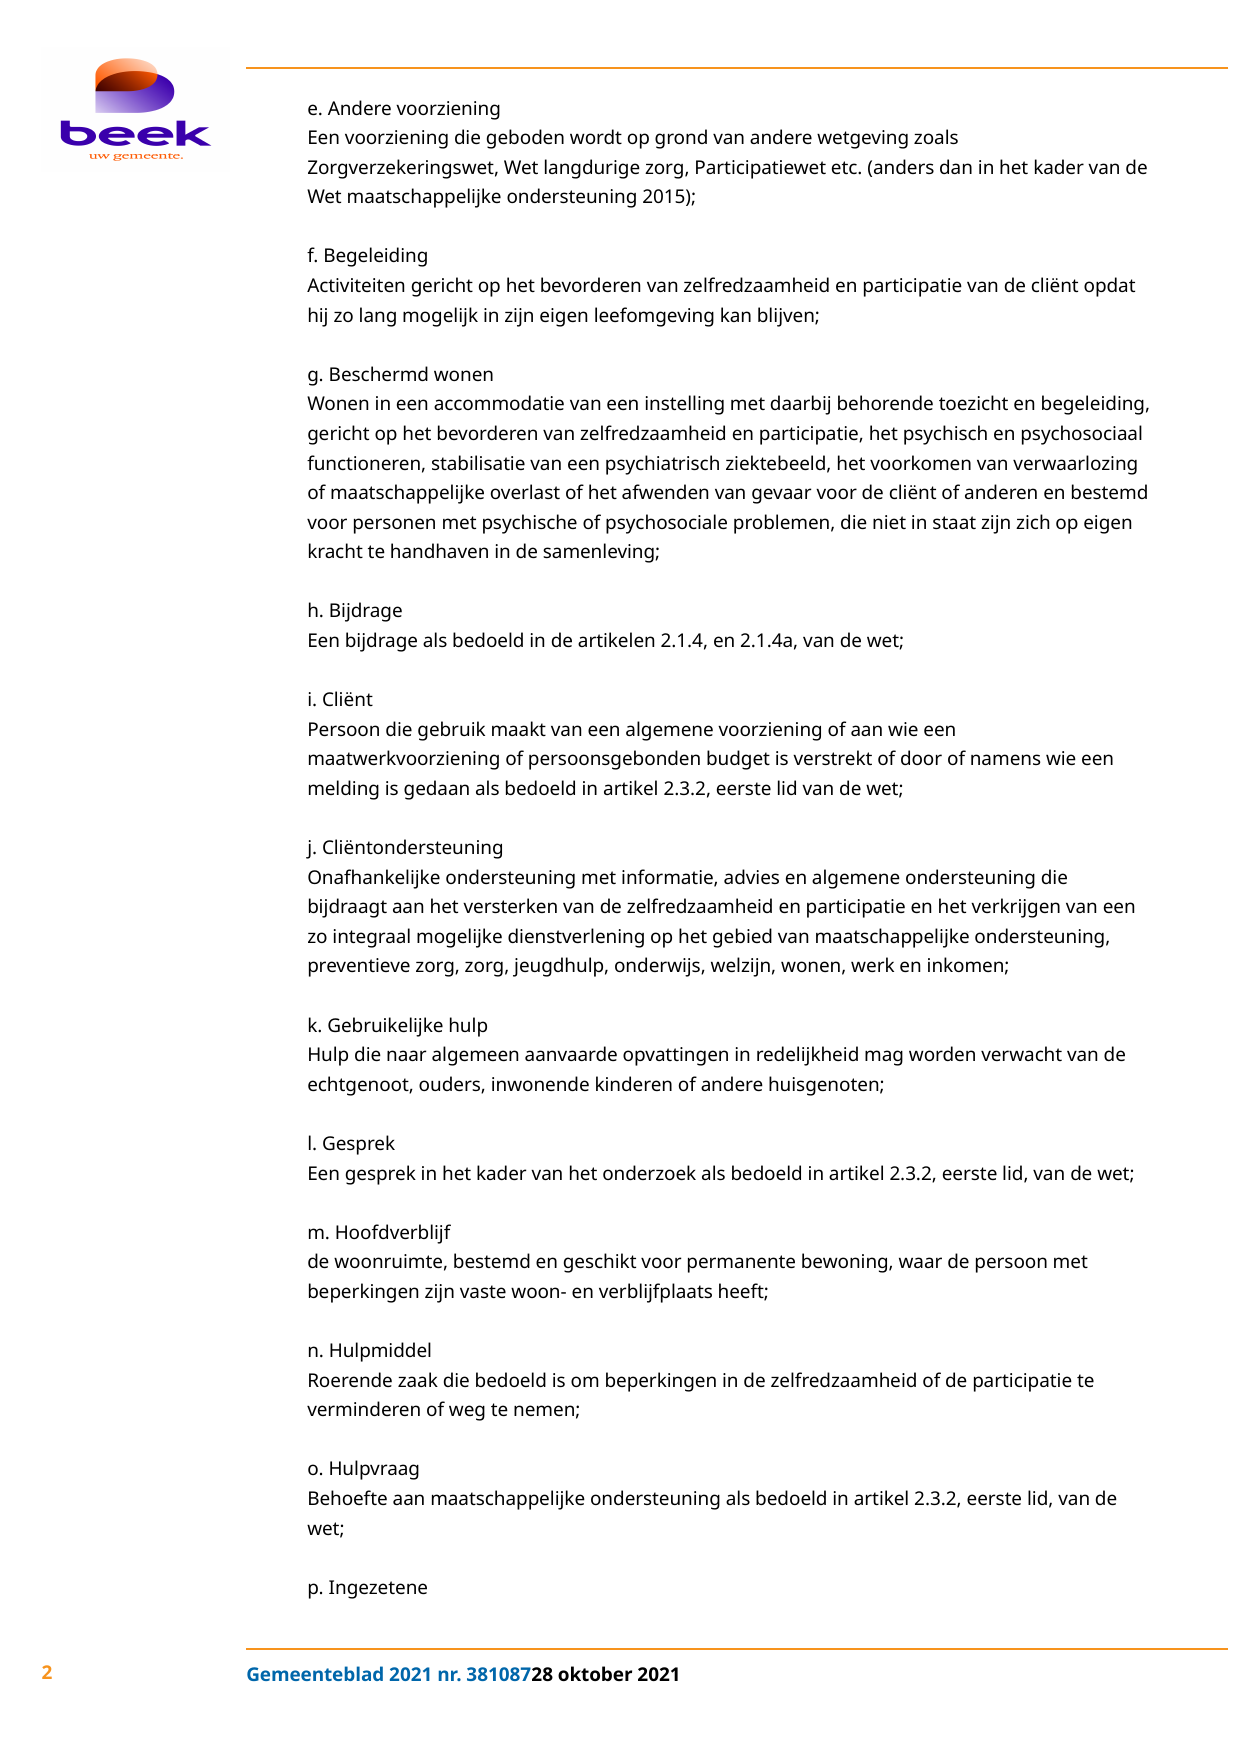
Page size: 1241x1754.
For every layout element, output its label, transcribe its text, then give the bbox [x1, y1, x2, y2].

list j. Cliëntondersteuning [248, 834, 1152, 860]
list o. Hulpvraag [248, 1456, 1152, 1481]
list Persoon die gebruik maakt van een algemene voorziening of aan wie een maatwerkvoorziening of persoonsgebonden budget is verstrekt of door of namens wie een melding is gedaan als bedoeld in artikel 2.3.2, eerste lid van de wet; [248, 716, 1152, 801]
list k. Gebruikelijke hulp [248, 1012, 1152, 1038]
list h. Bijdrage [248, 598, 1152, 623]
list l. Gesprek [248, 1130, 1152, 1156]
list e. Andere voorziening [248, 95, 1152, 121]
list Een gesprek in het kader van het onderzoek als bedoeld in artikel 2.3.2, eerste lid, van de wet; [248, 1160, 1152, 1186]
list Een bijdrage als bedoeld in de artikelen 2.1.4, en 2.1.4a, van de wet; [248, 627, 1152, 653]
picture [41, 47, 231, 172]
list Roerende zaak die bedoeld is om beperkingen in de zelfredzaamheid of de participatie te verminderen of weg te nemen; [248, 1367, 1152, 1422]
list g. Beschermd wonen [248, 361, 1152, 387]
list f. Begeleiding [248, 243, 1152, 268]
list p. Ingezetene [248, 1574, 1152, 1600]
list Een voorziening die geboden wordt op grond van andere wetgeving zoals Zorgverzekeringswet, Wet langdurige zorg, Participatiewet etc. (anders dan in het kader van de Wet maatschappelijke ondersteuning 2015); [248, 124, 1152, 209]
list n. Hulpmiddel [248, 1337, 1152, 1363]
list i. Cliënt [248, 686, 1152, 712]
list Onafhankelijke ondersteuning met informatie, advies en algemene ondersteuning die bijdraagt aan het versterken van de zelfredzaamheid en participatie en het verkrijgen van een zo integraal mogelijke dienstverlening op het gebied van maatschappelijke ondersteuning, preventieve zorg, zorg, jeugdhulp, onderwijs, welzijn, wonen, werk en inkomen; [248, 864, 1152, 978]
list Wonen in een accommodatie van een instelling met daarbij behorende toezicht en begeleiding, gericht op het bevorderen van zelfredzaamheid en participatie, het psychisch en psychosociaal functioneren, stabilisatie van een psychiatrisch ziektebeeld, het voorkomen van verwaarlozing of maatschappelijke overlast of het afwenden van gevaar voor de cliënt of anderen en bestemd voor personen met psychische of psychosociale problemen, die niet in staat zijn zich op eigen kracht te handhaven in de samenleving; [248, 391, 1152, 564]
list Activiteiten gericht op het bevorderen van zelfredzaamheid en participatie van de cliënt opdat hij zo lang mogelijk in zijn eigen leefomgeving kan blijven; [248, 272, 1152, 328]
list m. Hoofdverblijf [248, 1219, 1152, 1245]
list Hulp die naar algemeen aanvaarde opvattingen in redelijkheid mag worden verwacht van de echtgenoot, ouders, inwonende kinderen of andere huisgenoten; [248, 1041, 1152, 1097]
list Behoefte aan maatschappelijke ondersteuning als bedoeld in artikel 2.3.2, eerste lid, van de wet; [248, 1485, 1152, 1541]
list de woonruimte, bestemd en geschikt voor permanente bewoning, waar de persoon met beperkingen zijn vaste woon- en verblijfplaats heeft; [248, 1248, 1152, 1304]
